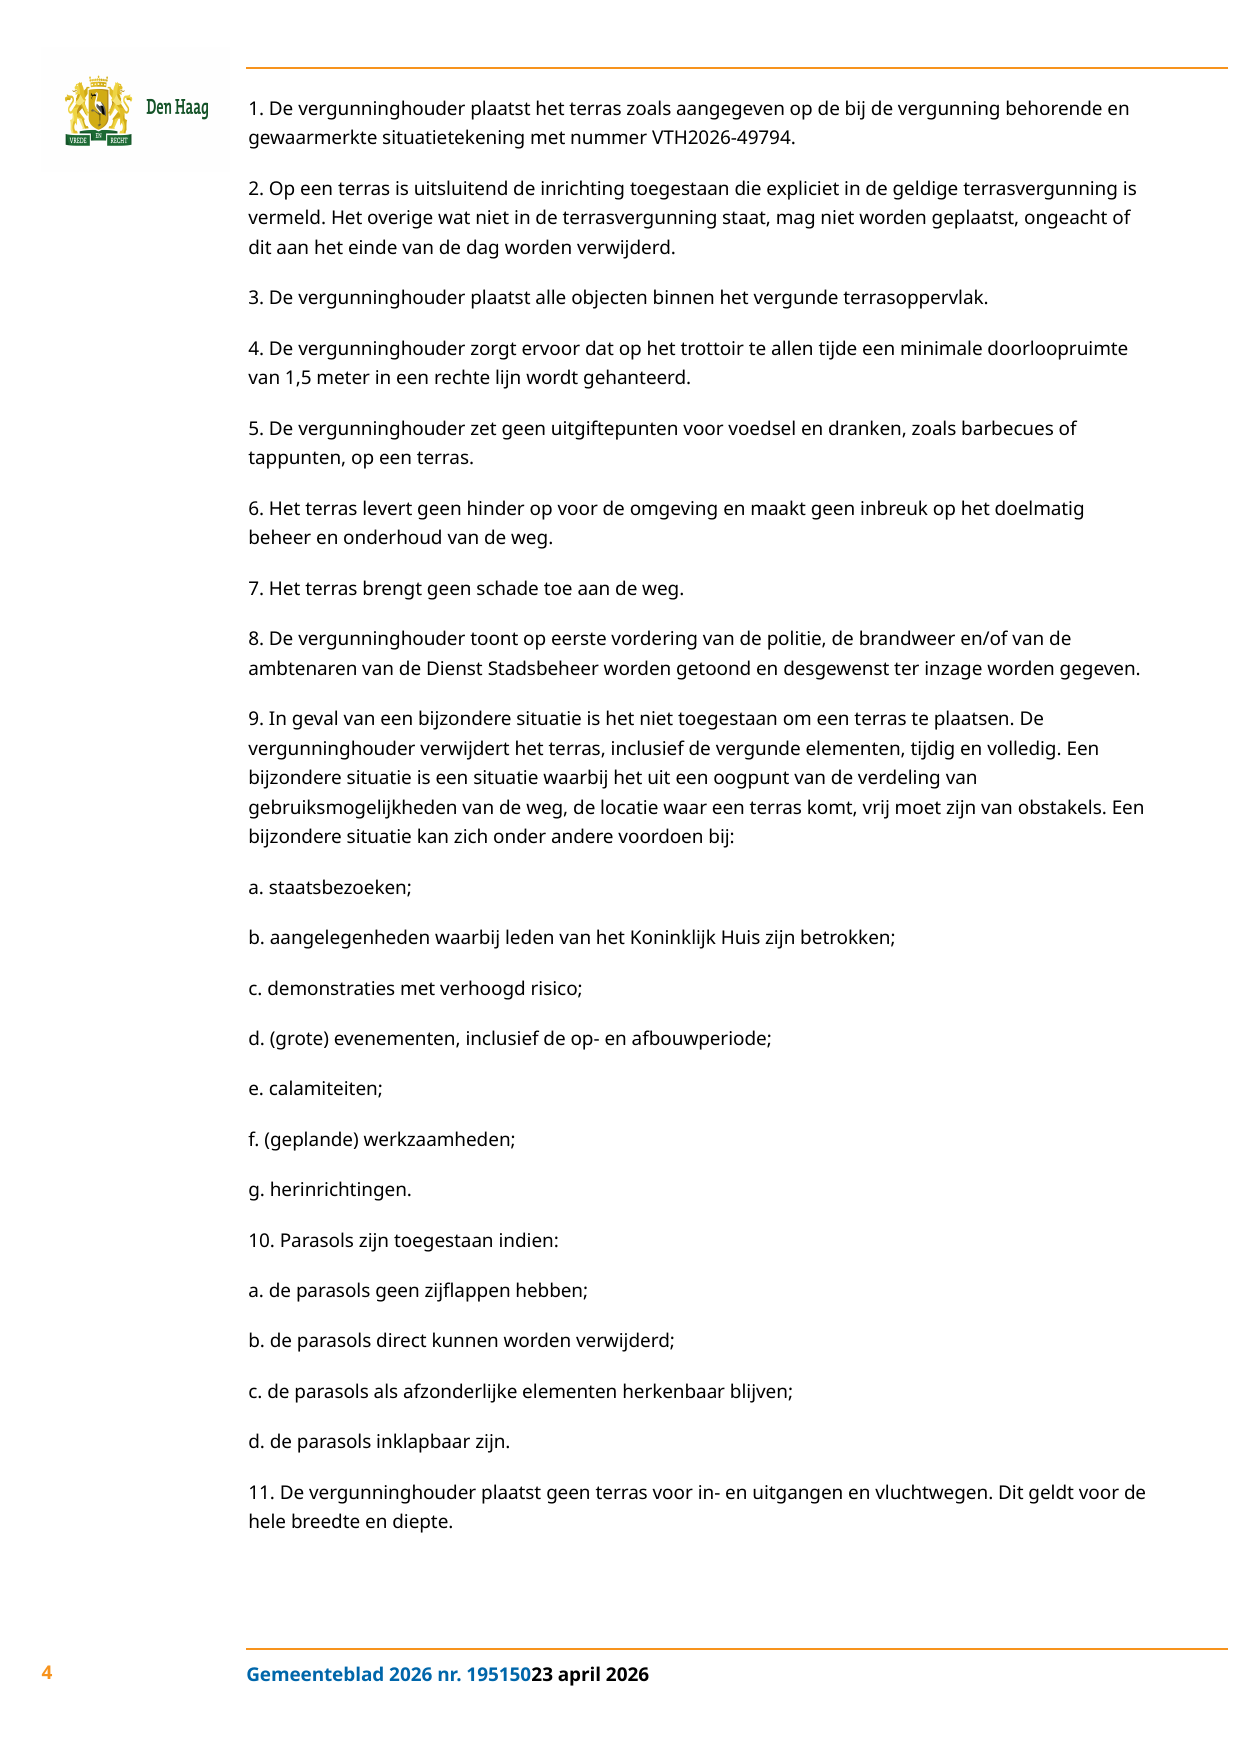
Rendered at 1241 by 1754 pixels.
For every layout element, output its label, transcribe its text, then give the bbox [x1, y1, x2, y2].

text c. demonstraties met verhoogd risico; [248, 975, 1152, 1001]
text c. de parasols als afzonderlijke elementen herkenbaar blijven; [248, 1378, 1152, 1404]
picture [41, 47, 231, 172]
text e. calamiteiten; [248, 1076, 1152, 1101]
text d. de parasols inklapbaar zijn. [248, 1428, 1152, 1454]
text d. (grote) evenementen, inclusief de op- en afbouwperiode; [248, 1025, 1152, 1051]
text a. staatsbezoeken; [248, 874, 1152, 900]
text 10. Parasols zijn toegestaan indien: [248, 1227, 1152, 1253]
text 9. In geval van een bijzondere situatie is het niet toegestaan om een terras te plaatsen. De vergunninghouder verwijdert het terras, inclusief de vergunde elementen, tijdig en volledig. Een bijzondere situatie is een situatie waarbij het uit een oogpunt van de verdeling van gebruiksmogelijkheden van de weg, de locatie waar een terras komt, vrij moet zijn van obstakels. Een bijzondere situatie kan zich onder andere voordoen bij: [248, 705, 1152, 849]
text 4. De vergunninghouder zorgt ervoor dat op het trottoir te allen tijde een minimale doorloopruimte van 1,5 meter in een rechte lijn wordt gehanteerd. [248, 335, 1152, 390]
text 2. Op een terras is uitsluitend de inrichting toegestaan die expliciet in de geldige terrasvergunning is vermeld. Het overige wat niet in de terrasvergunning staat, mag niet worden geplaatst, ongeacht of dit aan het einde van de dag worden verwijderd. [248, 175, 1152, 260]
text 5. De vergunninghouder zet geen uitgiftepunten voor voedsel en dranken, zoals barbecues of tappunten, op een terras. [248, 415, 1152, 470]
text f. (geplande) werkzaamheden; [248, 1126, 1152, 1152]
text b. de parasols direct kunnen worden verwijderd; [248, 1328, 1152, 1353]
text 1. De vergunninghouder plaatst het terras zoals aangegeven op de bij de vergunning behorende en gewaarmerkte situatietekening met nummer VTH2026-49794. [248, 95, 1152, 150]
text g. herinrichtingen. [248, 1176, 1152, 1202]
text 11. De vergunninghouder plaatst geen terras voor in- en uitgangen en vluchtwegen. Dit geldt voor de hele breedte en diepte. [248, 1479, 1152, 1534]
text 3. De vergunninghouder plaatst alle objecten binnen het vergunde terrasoppervlak. [248, 284, 1152, 310]
text b. aangelegenheden waarbij leden van het Koninklijk Huis zijn betrokken; [248, 924, 1152, 950]
text 6. Het terras levert geen hinder op voor de omgeving en maakt geen inbreuk op het doelmatig beheer en onderhoud van de weg. [248, 495, 1152, 550]
text 7. Het terras brengt geen schade toe aan de weg. [248, 575, 1152, 601]
text 8. De vergunninghouder toont op eerste vordering van de politie, de brandweer en/of van de ambtenaren van de Dienst Stadsbeheer worden getoond en desgewenst ter inzage worden gegeven. [248, 625, 1152, 681]
text a. de parasols geen zijflappen hebben; [248, 1277, 1152, 1303]
